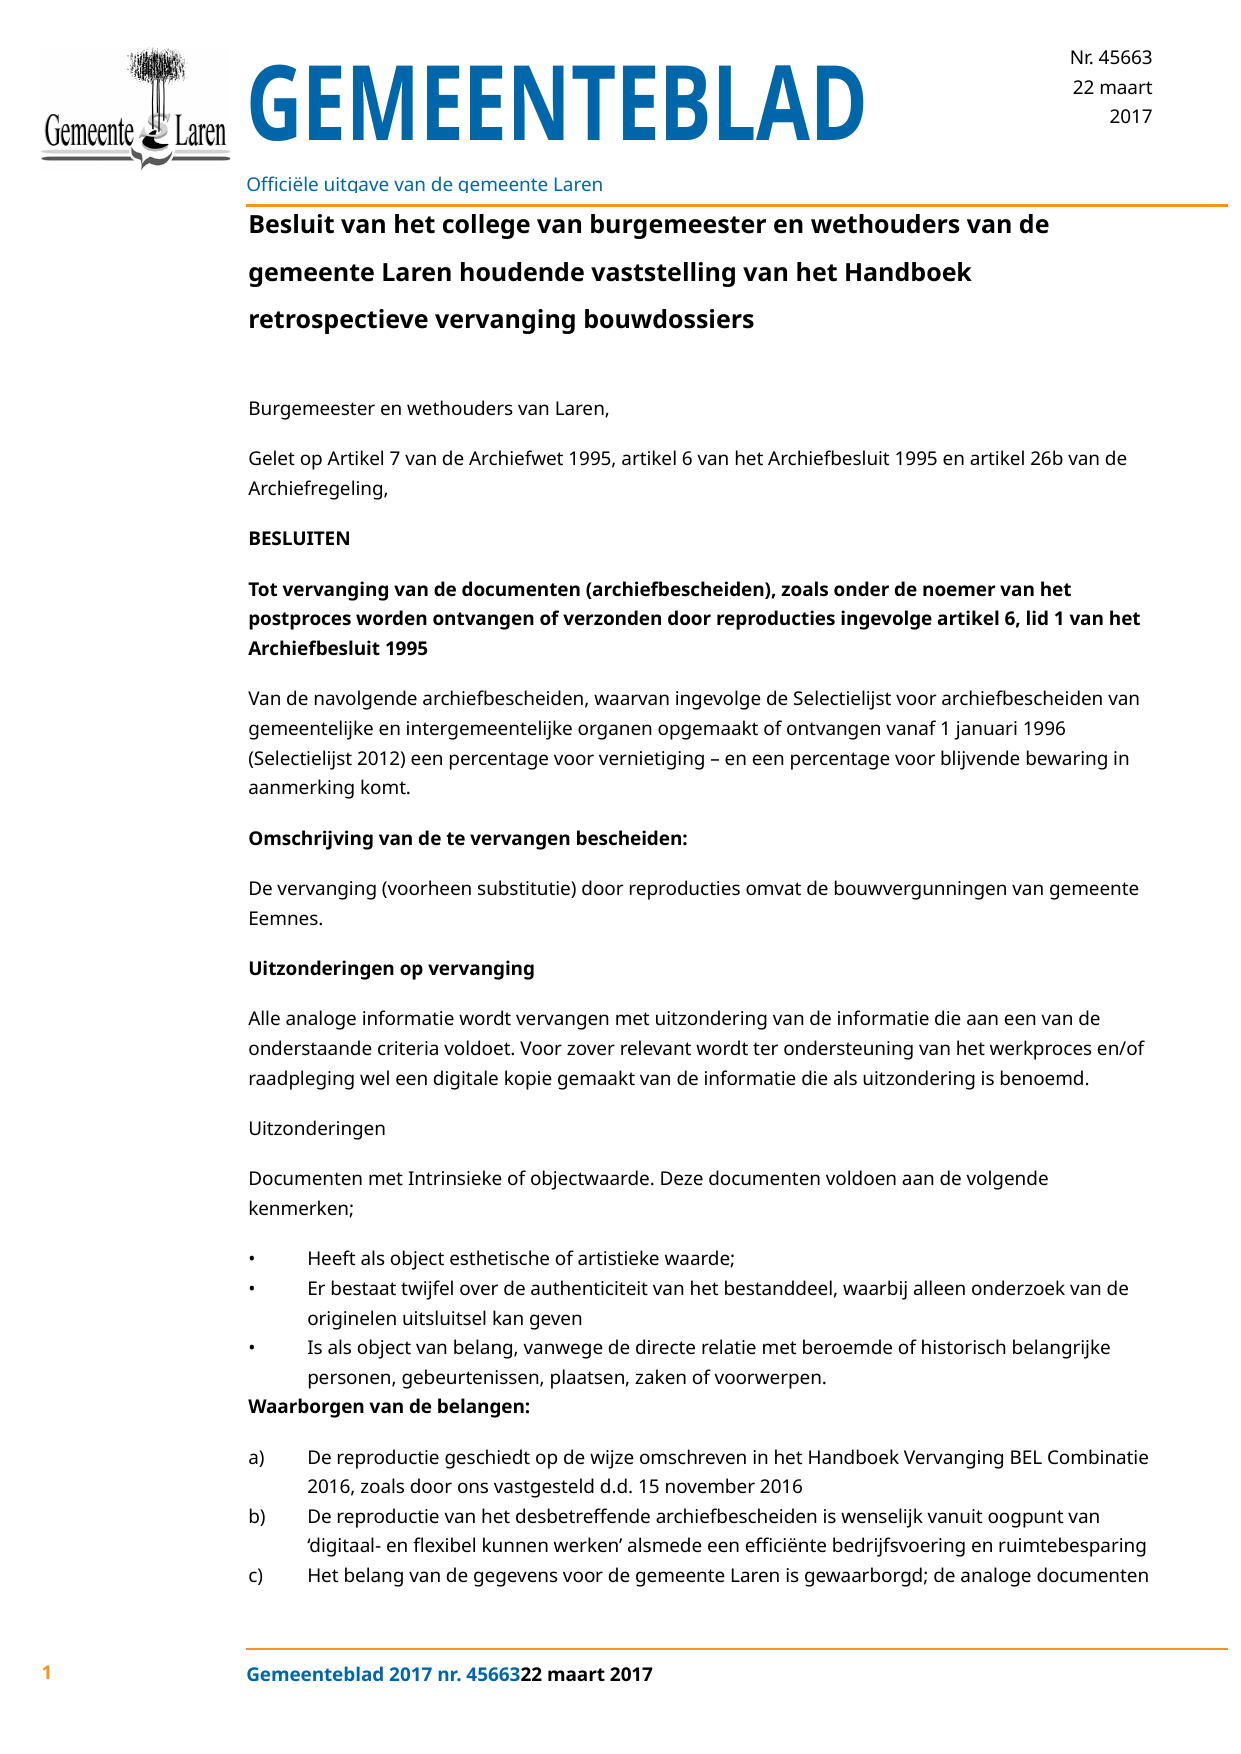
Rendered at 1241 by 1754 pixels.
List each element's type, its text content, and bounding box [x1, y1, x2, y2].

text Besluit van het college van burgemeester en wethouders van de gemeente Laren houdende vaststelling van het Handboek retrospectieve vervanging bouwdossiers [248, 207, 1152, 336]
text Tot vervanging van de documenten (archiefbescheiden), zoals onder de noemer van het postproces worden ontvangen of verzonden door reproducties ingevolge artikel 6, lid 1 van het Archiefbesluit 1995 [248, 576, 1152, 661]
text Burgemeester en wethouders van Laren, [248, 395, 1152, 421]
text Alle analoge informatie wordt vervangen met uitzondering van de informatie die aan een van de onderstaande criteria voldoet. Voor zover relevant wordt ter ondersteuning van het werkproces en/of raadpleging wel een digitale kopie gemaakt van de informatie die als uitzondering is benoemd. [248, 1006, 1152, 1090]
list De reproductie van het desbetreffende archiefbescheiden is wenselijk vanuit oogpunt van ‘digitaal- en flexibel kunnen werken’ alsmede een efficiënte bedrijfsvoering en ruimtebesparing [248, 1503, 1152, 1558]
text Gelet op Artikel 7 van de Archiefwet 1995, artikel 6 van het Archiefbesluit 1995 en artikel 26b van de Archiefregeling, [248, 446, 1152, 501]
text Uitzonderingen [248, 1115, 1152, 1141]
text Van de navolgende archiefbescheiden, waarvan ingevolge de Selectielijst voor archiefbescheiden van gemeentelijke en intergemeentelijke organen opgemaakt of ontvangen vanaf 1 januari 1996 (Selectielijst 2012) een percentage voor vernietiging – en een percentage voor blijvende bewaring in aanmerking komt. [248, 686, 1152, 800]
list Heeft als object esthetische of artistieke waarde; [248, 1246, 1152, 1271]
list De reproductie geschiedt op de wijze omschreven in het Handboek Vervanging BEL Combinatie 2016, zoals door ons vastgesteld d.d. 15 november 2016 [248, 1444, 1152, 1499]
text BESLUITEN [248, 526, 1152, 551]
list Is als object van belang, vanwege de directe relatie met beroemde of historisch belangrijke personen, gebeurtenissen, plaatsen, zaken of voorwerpen. [248, 1334, 1152, 1389]
text De vervanging (voorheen substitutie) door reproducties omvat de bouwvergunningen van gemeente Eemnes. [248, 875, 1152, 930]
text Waarborgen van de belangen: [248, 1393, 1152, 1419]
picture [41, 47, 231, 172]
text Uitzonderingen op vervanging [248, 955, 1152, 981]
list Er bestaat twijfel over de authenticiteit van het bestanddeel, waarbij alleen onderzoek van de originelen uitsluitsel kan geven [248, 1275, 1152, 1330]
text Omschrijving van de te vervangen bescheiden: [248, 825, 1152, 850]
list Het belang van de gegevens voor de gemeente Laren is gewaarborgd; de analoge documenten [248, 1562, 1152, 1588]
text Documenten met Intrinsieke of objectwaarde. Deze documenten voldoen aan de volgende kenmerken; [248, 1166, 1152, 1221]
